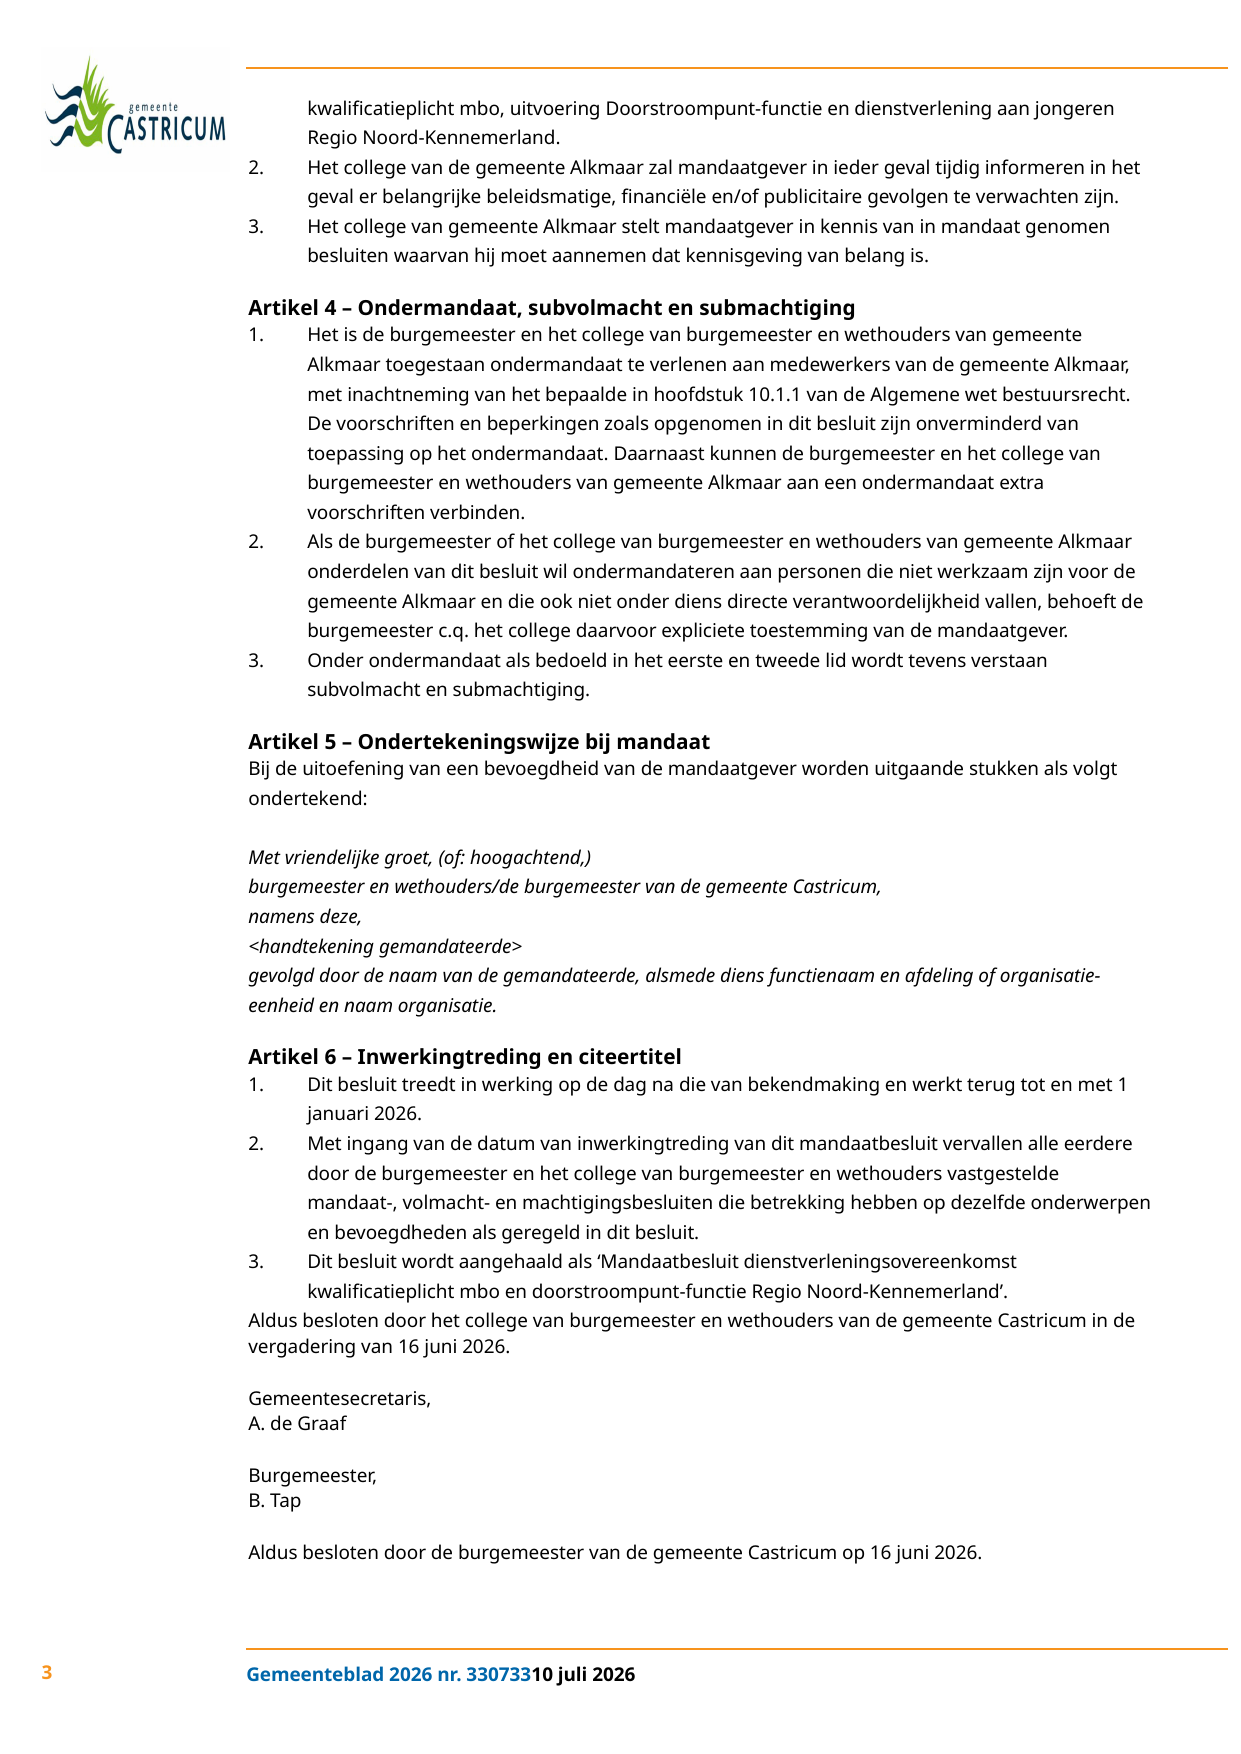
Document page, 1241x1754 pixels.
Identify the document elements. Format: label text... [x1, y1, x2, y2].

text Artikel 5 – Ondertekeningswijze bij mandaat [248, 727, 1152, 755]
list Het college van de gemeente Alkmaar zal mandaatgever in ieder geval tijdig informeren in het geval er belangrijke beleidsmatige, financiële en/of publicitaire gevolgen te verwachten zijn. [248, 154, 1152, 209]
picture [41, 47, 231, 172]
list Het is de burgemeester en het college van burgemeester en wethouders van gemeente Alkmaar toegestaan ondermandaat te verlenen aan medewerkers van de gemeente Alkmaar, met inachtneming van het bepaalde in hoofdstuk 10.1.1 van de Algemene wet bestuursrecht. De voorschriften en beperkingen zoals opgenomen in dit besluit zijn onverminderd van toepassing op het ondermandaat. Daarnaast kunnen de burgemeester en het college van burgemeester en wethouders van gemeente Alkmaar aan een ondermandaat extra voorschriften verbinden. [248, 322, 1152, 525]
list Onder ondermandaat als bedoeld in het eerste en tweede lid wordt tevens verstaan subvolmacht en submachtiging. [248, 647, 1152, 702]
text Artikel 6 – Inwerkingtreding en citeertitel [248, 1042, 1152, 1071]
text Artikel 4 – Ondermandaat, subvolmacht en submachtiging [248, 293, 1152, 322]
list Dit besluit treedt in werking op de dag na die van bekendmaking en werkt terug tot en met 1 januari 2026. [248, 1071, 1152, 1126]
text A. de Graaf [248, 1411, 1152, 1436]
list Met ingang van de datum van inwerkingtreding van dit mandaatbesluit vervallen alle eerdere door de burgemeester en het college van burgemeester en wethouders vastgestelde mandaat-, volmacht- en machtigingsbesluiten die betrekking hebben op dezelfde onderwerpen en bevoegdheden als geregeld in dit besluit. [248, 1130, 1152, 1244]
text B. Tap [248, 1488, 1152, 1513]
list Als de burgemeester of het college van burgemeester en wethouders van gemeente Alkmaar onderdelen van dit besluit wil ondermandateren aan personen die niet werkzaam zijn voor de gemeente Alkmaar en die ook niet onder diens directe verantwoordelijkheid vallen, behoeft de burgemeester c.q. het college daarvoor expliciete toestemming van de mandaatgever. [248, 529, 1152, 643]
list Dit besluit wordt aangehaald als ‘Mandaatbesluit dienstverleningsovereenkomst kwalificatieplicht mbo en doorstroompunt-functie Regio Noord-Kennemerland’. [248, 1248, 1152, 1304]
text Burgemeester, [248, 1462, 1152, 1488]
text Gemeentesecretaris, [248, 1385, 1152, 1411]
text namens deze, [248, 903, 1152, 929]
text Aldus besloten door de burgemeester van de gemeente Castricum op 16 juni 2026. [248, 1539, 1152, 1565]
text <handtekening gemandateerde> [248, 933, 1152, 959]
text Aldus besloten door het college van burgemeester en wethouders van de gemeente Castricum in de vergadering van 16 juni 2026. [248, 1308, 1152, 1359]
text Bij de uitoefening van een bevoegdheid van de mandaatgever worden uitgaande stukken als volgt ondertekend: [248, 755, 1152, 811]
text Met vriendelijke groet, (of: hoogachtend,) [248, 844, 1152, 870]
text gevolgd door de naam van de gemandateerde, alsmede diens functienaam en afdeling of organisatie-eenheid en naam organisatie. [248, 962, 1152, 1018]
list Het college van gemeente Alkmaar stelt mandaatgever in kennis van in mandaat genomen besluiten waarvan hij moet aannemen dat kennisgeving van belang is. [248, 213, 1152, 268]
list kwalificatieplicht mbo, uitvoering Doorstroompunt-functie en dienstverlening aan jongeren Regio Noord-Kennemerland. [248, 95, 1152, 150]
text burgemeester en wethouders/de burgemeester van de gemeente Castricum, [248, 874, 1152, 899]
